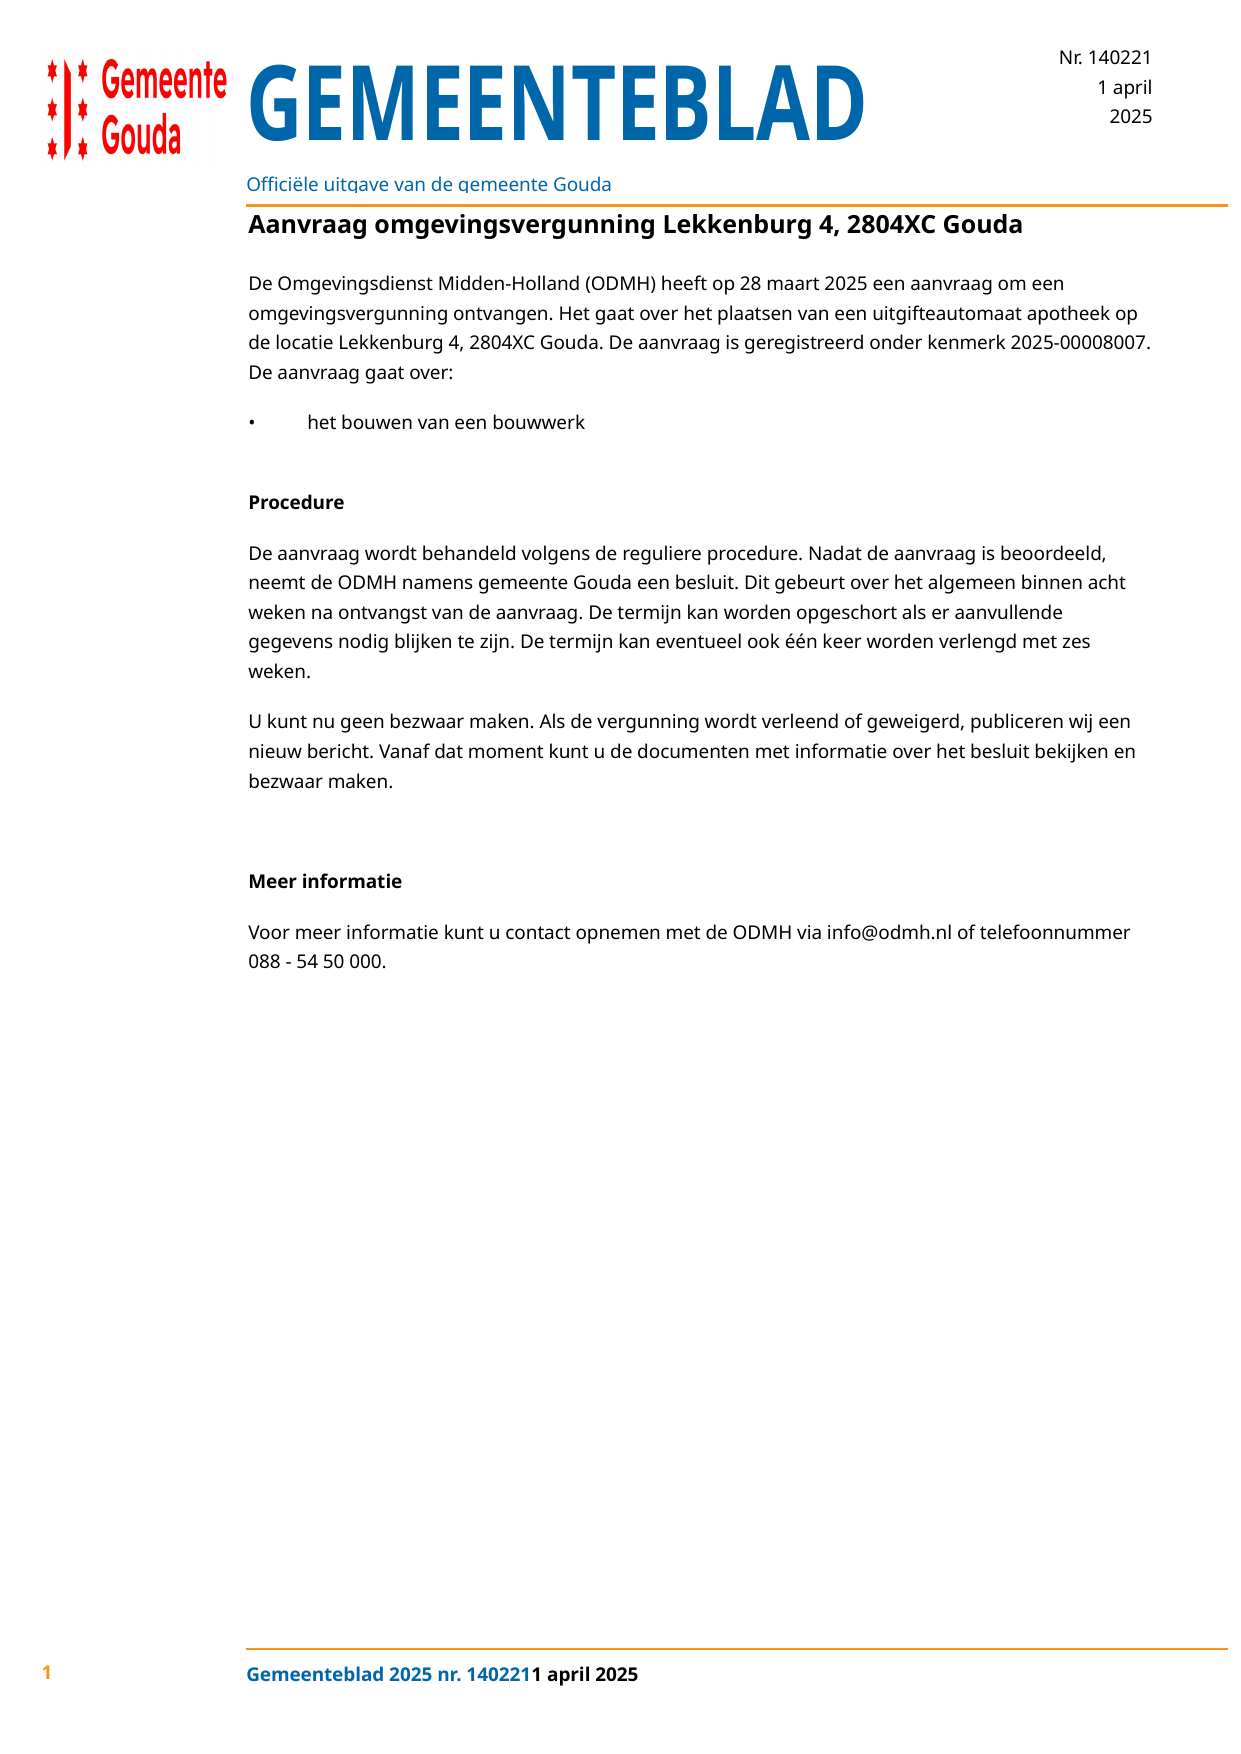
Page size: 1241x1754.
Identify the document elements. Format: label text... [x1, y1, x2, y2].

text Aanvraag omgevingsvergunning Lekkenburg 4, 2804XC Gouda [248, 207, 1152, 241]
text De Omgevingsdienst Midden-Holland (ODMH) heeft op 28 maart 2025 een aanvraag om een omgevingsvergunning ontvangen. Het gaat over het plaatsen van een uitgifteautomaat apotheek op de locatie Lekkenburg 4, 2804XC Gouda. De aanvraag is geregistreerd onder kenmerk 2025-00008007. De aanvraag gaat over: [248, 270, 1152, 385]
text Procedure [248, 489, 1152, 515]
text De aanvraag wordt behandeld volgens de reguliere procedure. Nadat de aanvraag is beoordeeld, neemt de ODMH namens gemeente Gouda een besluit. Dit gebeurt over het algemeen binnen acht weken na ontvangst van de aanvraag. De termijn kan worden opgeschort als er aanvullende gegevens nodig blijken te zijn. De termijn kan eventueel ook één keer worden verlengd met zes weken. [248, 540, 1152, 684]
text Voor meer informatie kunt u contact opnemen met de ODMH via info@odmh.nl of telefoonnummer 088 - 54 50 000. [248, 919, 1152, 974]
text U kunt nu geen bezwaar maken. Als de vergunning wordt verleend of geweigerd, publiceren wij een nieuw bericht. Vanaf dat moment kunt u de documenten met informatie over het besluit bekijken en bezwaar maken. [248, 709, 1152, 793]
list het bouwen van een bouwwerk [248, 409, 1152, 435]
text Meer informatie [248, 869, 1152, 894]
picture [41, 47, 231, 172]
